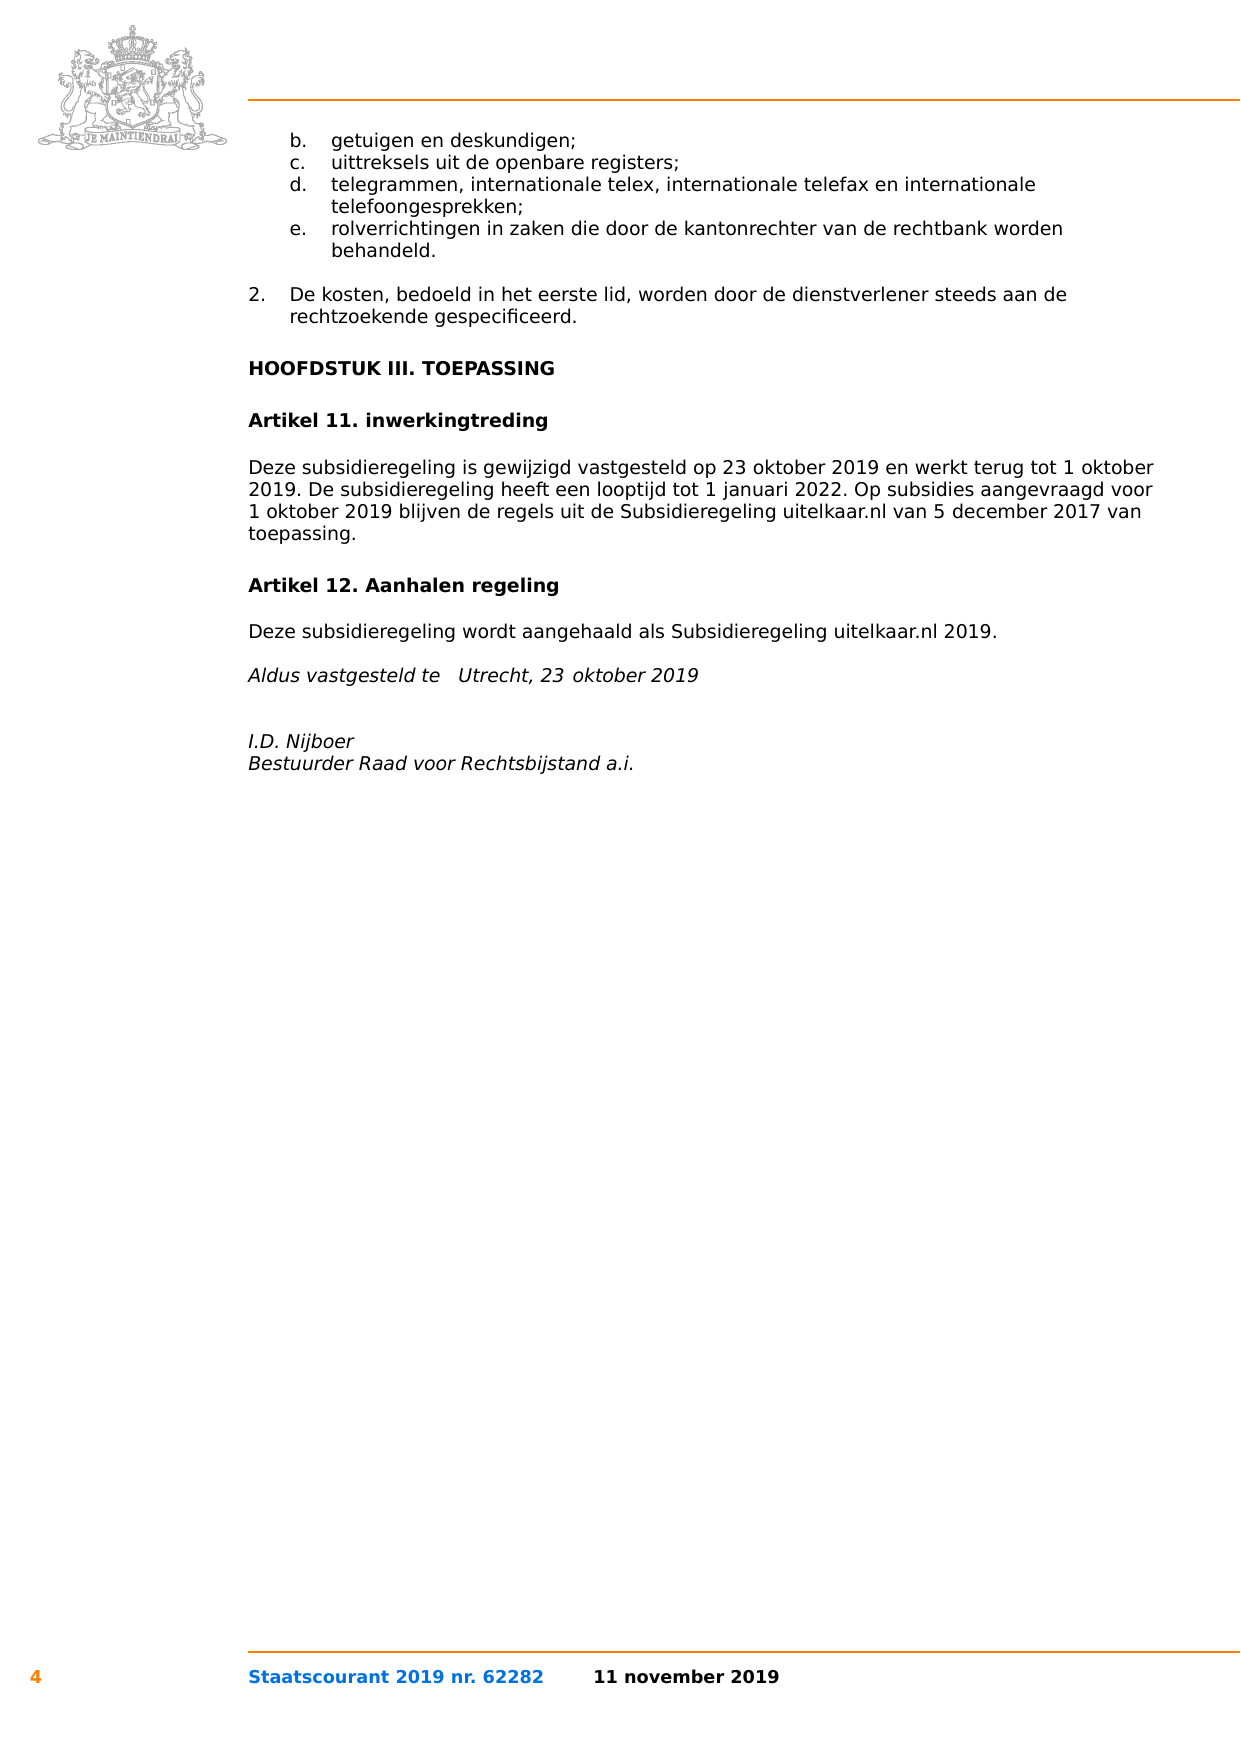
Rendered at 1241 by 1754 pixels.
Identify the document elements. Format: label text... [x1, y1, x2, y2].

text d. telegrammen, internationale telex, internationale telefax en internationale telefoongesprekken; [289, 174, 1163, 218]
text I.D. Nijboer Bestuurder Raad voor Rechtsbijstand a.i. [248, 709, 1163, 775]
picture [38, 25, 227, 150]
text Aldus vastgesteld te Utrecht, 23 oktober 2019 [248, 665, 1163, 687]
text b. getuigen en deskundigen; [289, 130, 1163, 152]
text 2. De kosten, bedoeld in het eerste lid, worden door de dienstverlener steeds aan de rechtzoekende gespecificeerd. [248, 284, 1163, 328]
text Deze subsidieregeling wordt aangehaald als Subsidieregeling uitelkaar.nl 2019. [248, 621, 1163, 643]
text e. rolverrichtingen in zaken die door de kantonrechter van de rechtbank worden behandeld. [289, 218, 1163, 262]
subtitle Artikel 12. Aanhalen regeling [248, 574, 1163, 596]
subtitle HOOFDSTUK III. TOEPASSING [248, 358, 1163, 379]
text Deze subsidieregeling is gewijzigd vastgesteld op 23 oktober 2019 en werkt terug tot 1 oktober 2019. De subsidieregeling heeft een looptijd tot 1 januari 2022. Op subsidies aangevraagd voor 1 oktober 2019 blijven de regels uit de Subsidieregeling uitelkaar.nl van 5 december 2017 van toepassing. [248, 457, 1163, 544]
subtitle Artikel 11. inwerkingtreding [248, 409, 1163, 432]
text c. uittreksels uit de openbare registers; [289, 152, 1163, 174]
